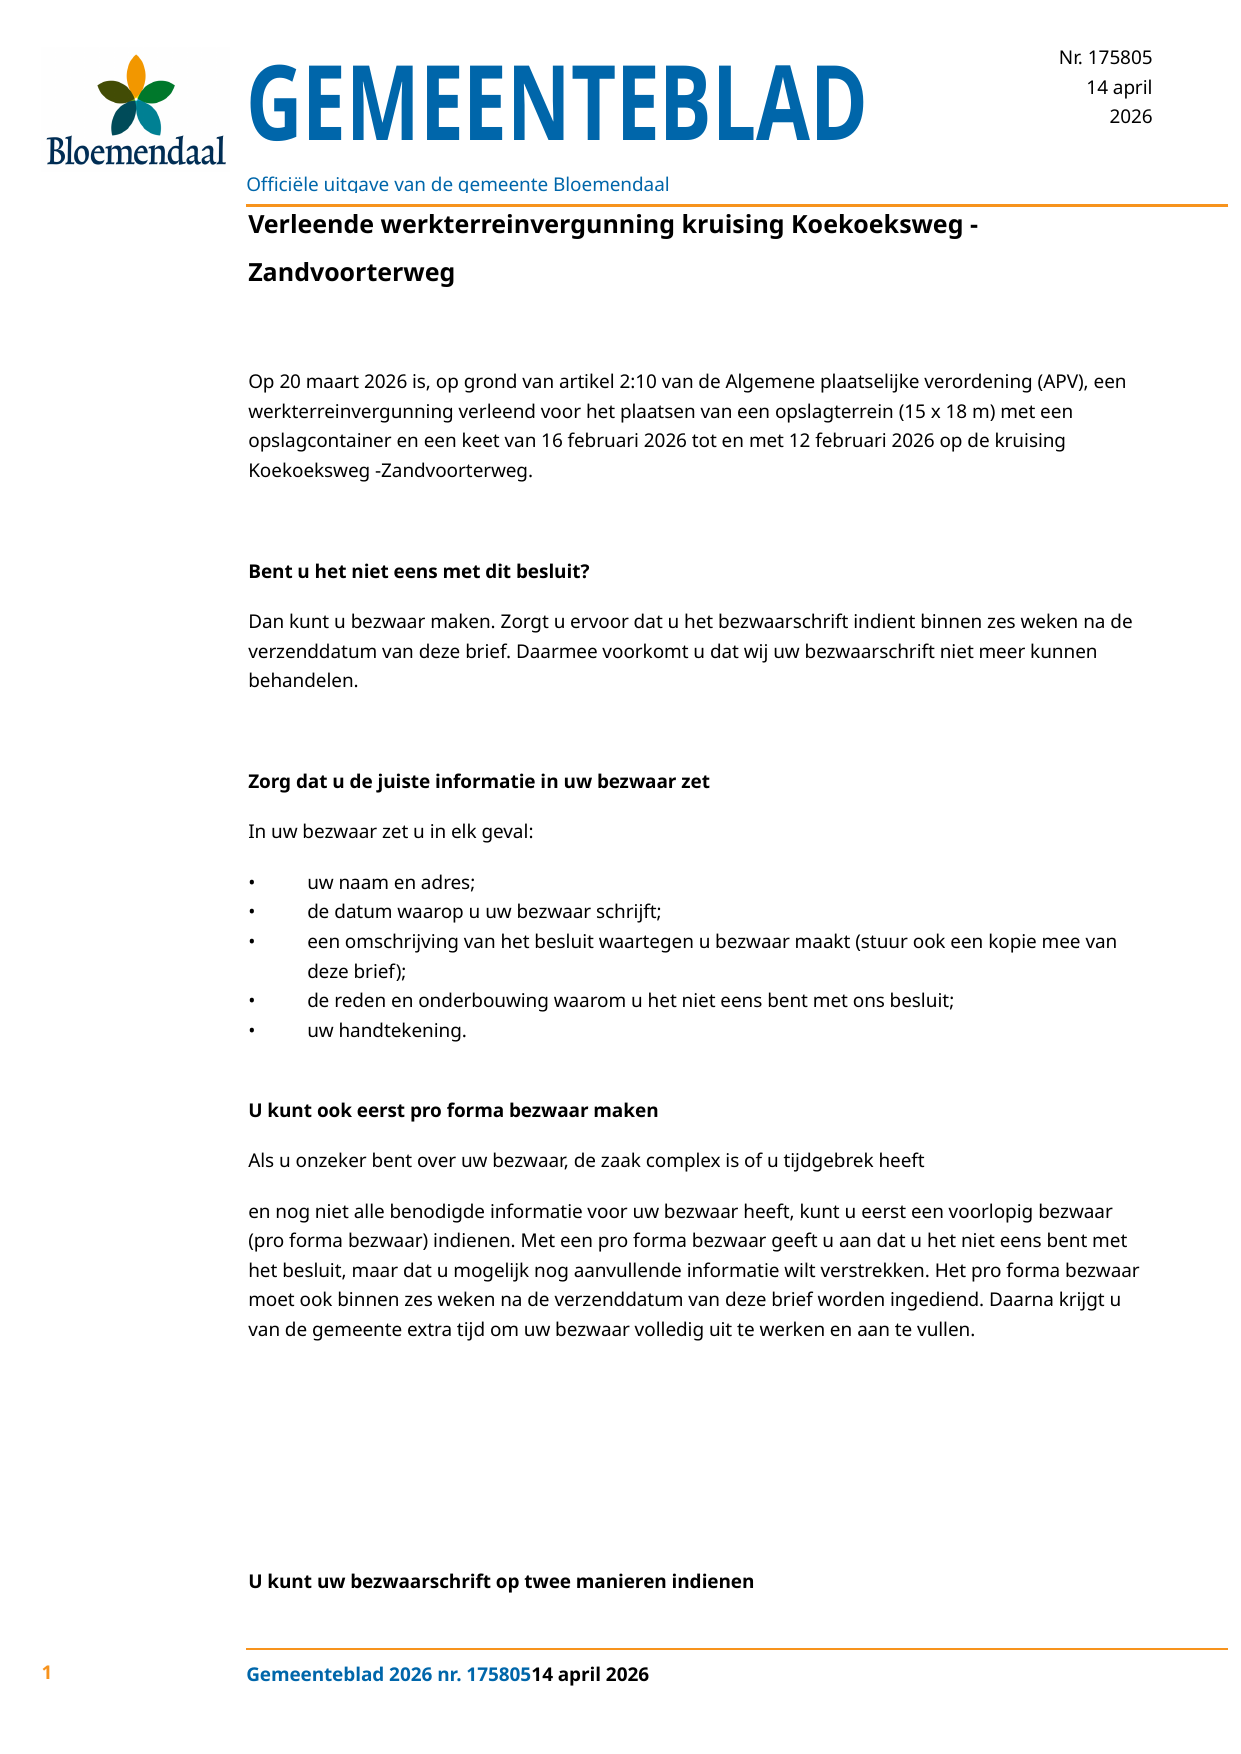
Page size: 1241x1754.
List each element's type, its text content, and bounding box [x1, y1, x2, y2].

list een omschrijving van het besluit waartegen u bezwaar maakt (stuur ook een kopie mee van deze brief); [248, 928, 1152, 984]
text U kunt uw bezwaarschrift op twee manieren indienen [248, 1568, 1152, 1594]
text Als u onzeker bent over uw bezwaar, de zaak complex is of u tijdgebrek heeft [248, 1147, 1152, 1173]
list de reden en onderbouwing waarom u het niet eens bent met ons besluit; [248, 987, 1152, 1013]
text In uw bezwaar zet u in elk geval: [248, 819, 1152, 844]
text Verleende werkterreinvergunning kruising Koekoeksweg -Zandvoorterweg [248, 207, 1152, 288]
text Op 20 maart 2026 is, op grond van artikel 2:10 van de Algemene plaatselijke verordening (APV), een werkterreinvergunning verleend voor het plaatsen van een opslagterrein (15 x 18 m) met een opslagcontainer en een keet van 16 februari 2026 tot en met 12 februari 2026 op de kruising Koekoeksweg -Zandvoorterweg. [248, 368, 1152, 483]
list uw naam en adres; [248, 869, 1152, 895]
text Zorg dat u de juiste informatie in uw bezwaar zet [248, 768, 1152, 794]
text U kunt ook eerst pro forma bezwaar maken [248, 1097, 1152, 1123]
picture [41, 47, 231, 172]
text en nog niet alle benodigde informatie voor uw bezwaar heeft, kunt u eerst een voorlopig bezwaar (pro forma bezwaar) indienen. Met een pro forma bezwaar geeft u aan dat u het niet eens bent met het besluit, maar dat u mogelijk nog aanvullende informatie wilt verstrekken. Het pro forma bezwaar moet ook binnen zes weken na de verzenddatum van deze brief worden ingediend. Daarna krijgt u van de gemeente extra tijd om uw bezwaar volledig uit te werken en aan te vullen. [248, 1198, 1152, 1342]
list de datum waarop u uw bezwaar schrijft; [248, 899, 1152, 924]
text Dan kunt u bezwaar maken. Zorgt u ervoor dat u het bezwaarschrift indient binnen zes weken na de verzenddatum van deze brief. Daarmee voorkomt u dat wij uw bezwaarschrift niet meer kunnen behandelen. [248, 608, 1152, 693]
text Bent u het niet eens met dit besluit? [248, 558, 1152, 584]
list uw handtekening. [248, 1017, 1152, 1043]
